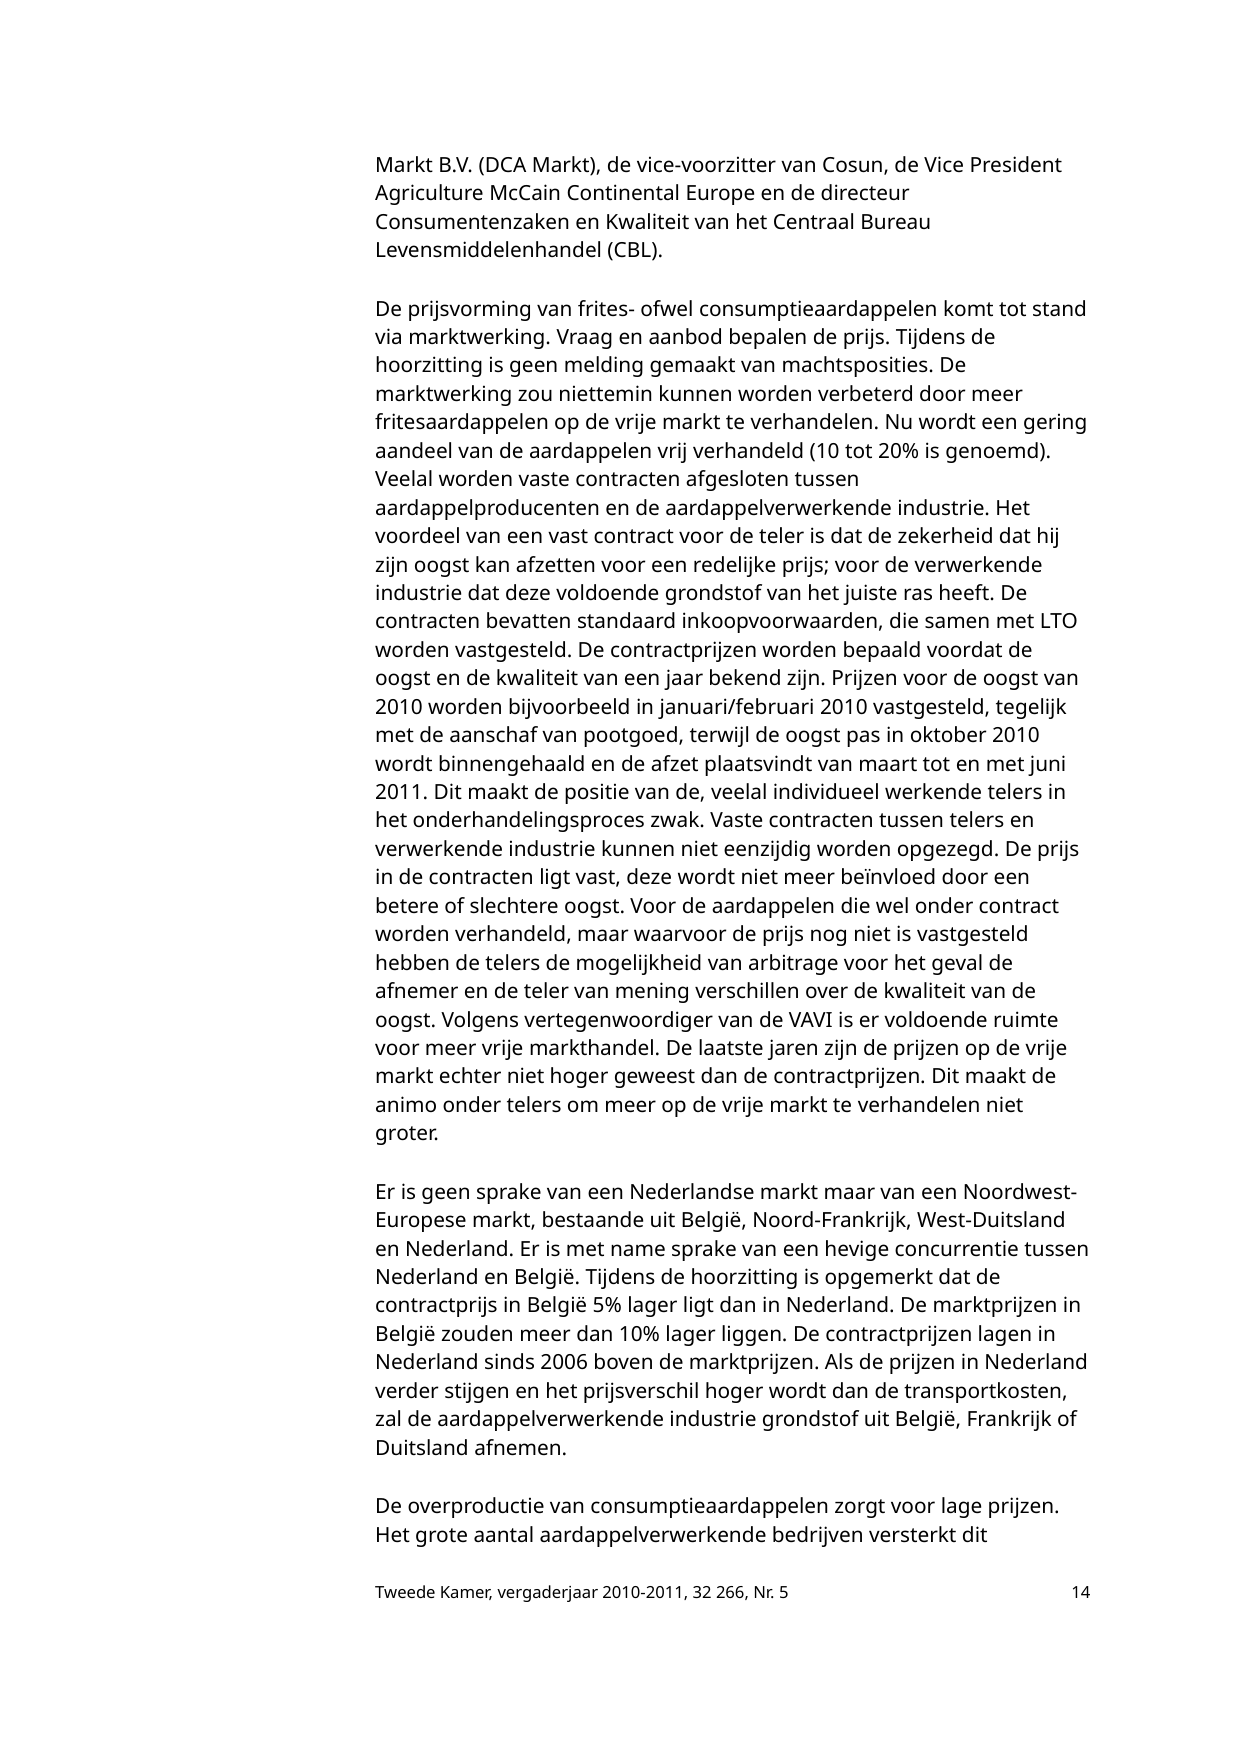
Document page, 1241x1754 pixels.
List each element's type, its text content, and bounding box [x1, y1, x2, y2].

text De overproductie van consumptieaardappelen zorgt voor lage prijzen. Het grote aantal aardappelverwerkende bedrijven versterkt dit [375, 1491, 1090, 1548]
text De prijsvorming van frites- ofwel consumptieaardappelen komt tot stand via marktwerking. Vraag en aanbod bepalen de prijs. Tijdens de hoorzitting is geen melding gemaakt van machtsposities. De marktwerking zou niettemin kunnen worden verbeterd door meer fritesaardappelen op de vrije markt te verhandelen. Nu wordt een gering aandeel van de aardappelen vrij verhandeld (10 tot 20% is genoemd). Veelal worden vaste contracten afgesloten tussen aardappelproducenten en de aardappelverwerkende industrie. Het voordeel van een vast contract voor de teler is dat de zekerheid dat hij zijn oogst kan afzetten voor een redelijke prijs; voor de verwerkende industrie dat deze voldoende grondstof van het juiste ras heeft. De contracten bevatten standaard inkoopvoorwaarden, die samen met LTO worden vastgesteld. De contractprijzen worden bepaald voordat de oogst en de kwaliteit van een jaar bekend zijn. Prijzen voor de oogst van 2010 worden bijvoorbeeld in januari/februari 2010 vastgesteld, tegelijk met de aanschaf van pootgoed, terwijl de oogst pas in oktober 2010 wordt binnengehaald en de afzet plaatsvindt van maart tot en met juni 2011. Dit maakt de positie van de, veelal individueel werkende telers in het onderhandelingsproces zwak. Vaste contracten tussen telers en verwerkende industrie kunnen niet eenzijdig worden opgezegd. De prijs in de contracten ligt vast, deze wordt niet meer beïnvloed door een betere of slechtere oogst. Voor de aardappelen die wel onder contract worden verhandeld, maar waarvoor de prijs nog niet is vastgesteld hebben de telers de mogelijkheid van arbitrage voor het geval de afnemer en de teler van mening verschillen over de kwaliteit van de oogst. Volgens vertegenwoordiger van de VAVI is er voldoende ruimte voor meer vrije markthandel. De laatste jaren zijn de prijzen op de vrije markt echter niet hoger geweest dan de contractprijzen. Dit maakt de animo onder telers om meer op de vrije markt te verhandelen niet groter. [375, 294, 1090, 1147]
text Markt B.V. (DCA Markt), de vice-voorzitter van Cosun, de Vice President Agriculture McCain Continental Europe en de directeur Consumentenzaken en Kwaliteit van het Centraal Bureau Levensmiddelenhandel (CBL). [375, 150, 1090, 264]
text Er is geen sprake van een Nederlandse markt maar van een Noordwest-Europese markt, bestaande uit België, Noord-Frankrijk, West-Duitsland en Nederland. Er is met name sprake van een hevige concurrentie tussen Nederland en België. Tijdens de hoorzitting is opgemerkt dat de contractprijs in België 5% lager ligt dan in Nederland. De marktprijzen in België zouden meer dan 10% lager liggen. De contractprijzen lagen in Nederland sinds 2006 boven de marktprijzen. Als de prijzen in Nederland verder stijgen en het prijsverschil hoger wordt dan de transportkosten, zal de aardappelverwerkende industrie grondstof uit België, Frankrijk of Duitsland afnemen. [375, 1177, 1090, 1461]
